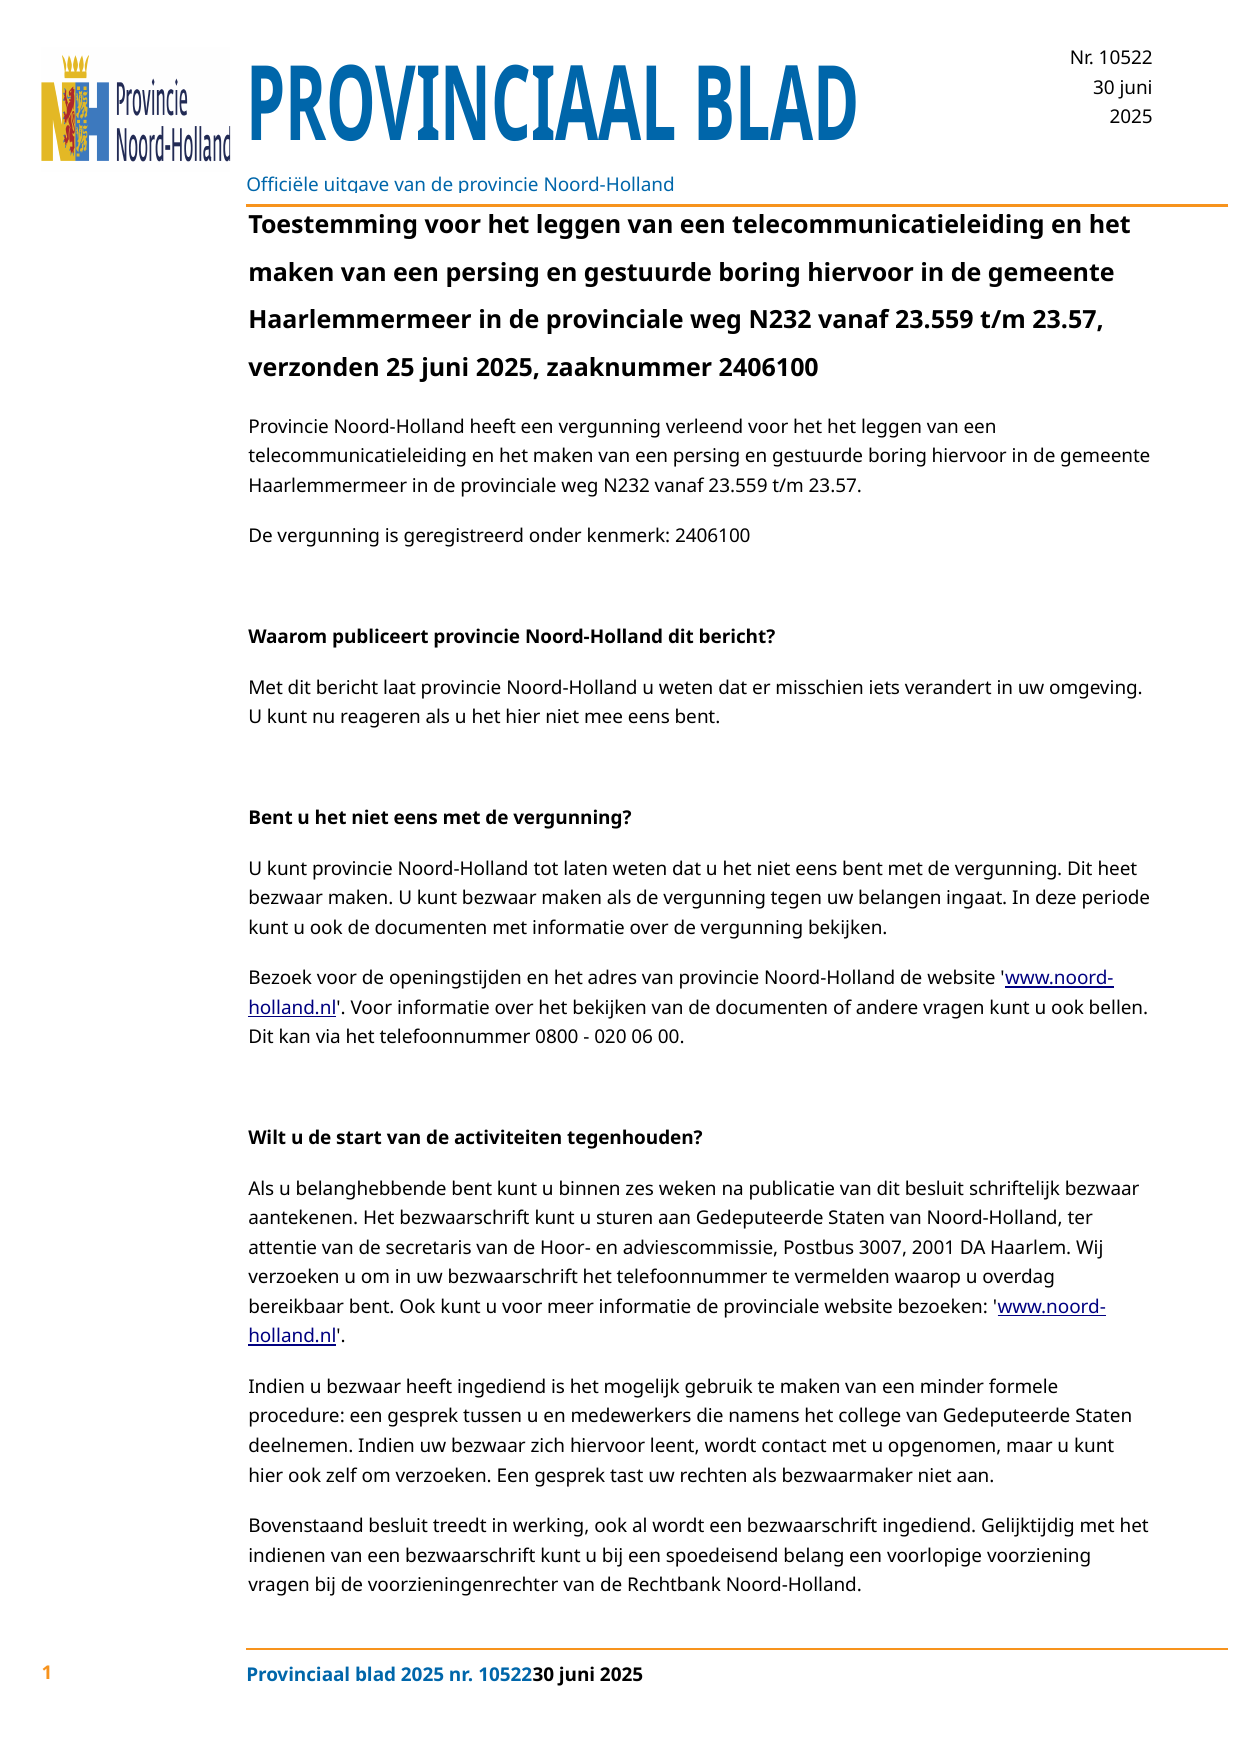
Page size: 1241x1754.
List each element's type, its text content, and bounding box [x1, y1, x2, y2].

picture [41, 47, 231, 172]
text Bent u het niet eens met de vergunning? [248, 804, 1152, 830]
text Als u belanghebbende bent kunt u binnen zes weken na publicatie van dit besluit schriftelijk bezwaar aantekenen. Het bezwaarschrift kunt u sturen aan Gedeputeerde Staten van Noord-Holland, ter attentie van de secretaris van de Hoor- en adviescommissie, Postbus 3007, 2001 DA Haarlem. Wij verzoeken u om in uw bezwaarschrift het telefoonnummer te vermelden waarop u overdag bereikbaar bent. Ook kunt u voor meer informatie de provinciale website bezoeken: 'www.noord-holland.nl'. [248, 1175, 1152, 1348]
text Bovenstaand besluit treedt in werking, ook al wordt een bezwaarschrift ingediend. Gelijktijdig met het indienen van een bezwaarschrift kunt u bij een spoedeisend belang een voorlopige voorziening vragen bij de voorzieningenrechter van de Rechtbank Noord-Holland. [248, 1512, 1152, 1597]
text Bezoek voor de openingstijden en het adres van provincie Noord-Holland de website 'www.noord-holland.nl'. Voor informatie over het bekijken van de documenten of andere vragen kunt u ook bellen. Dit kan via het telefoonnummer 0800 - 020 06 00. [248, 964, 1152, 1049]
text Toestemming voor het leggen van een telecommunicatieleiding en het maken van een persing en gestuurde boring hiervoor in de gemeente Haarlemmermeer in de provinciale weg N232 vanaf 23.559 t/m 23.57, verzonden 25 juni 2025, zaaknummer 2406100 [248, 207, 1152, 384]
text Met dit bericht laat provincie Noord-Holland u weten dat er misschien iets verandert in uw omgeving. U kunt nu reageren als u het hier niet mee eens bent. [248, 674, 1152, 729]
text Wilt u de start van de activiteiten tegenhouden? [248, 1124, 1152, 1150]
text Waarom publiceert provincie Noord-Holland dit bericht? [248, 623, 1152, 649]
text Indien u bezwaar heeft ingediend is het mogelijk gebruik te maken van een minder formele procedure: een gesprek tussen u en medewerkers die namens het college van Gedeputeerde Staten deelnemen. Indien uw bezwaar zich hiervoor leent, wordt contact met u opgenomen, maar u kunt hier ook zelf om verzoeken. Een gesprek tast uw rechten als bezwaarmaker niet aan. [248, 1373, 1152, 1488]
text U kunt provincie Noord-Holland tot laten weten dat u het niet eens bent met de vergunning. Dit heet bezwaar maken. U kunt bezwaar maken als de vergunning tegen uw belangen ingaat. In deze periode kunt u ook de documenten met informatie over de vergunning bekijken. [248, 855, 1152, 940]
text Provincie Noord-Holland heeft een vergunning verleend voor het het leggen van een telecommunicatieleiding en het maken van een persing en gestuurde boring hiervoor in de gemeente Haarlemmermeer in de provinciale weg N232 vanaf 23.559 t/m 23.57. [248, 413, 1152, 498]
text De vergunning is geregistreerd onder kenmerk: 2406100 [248, 523, 1152, 548]
